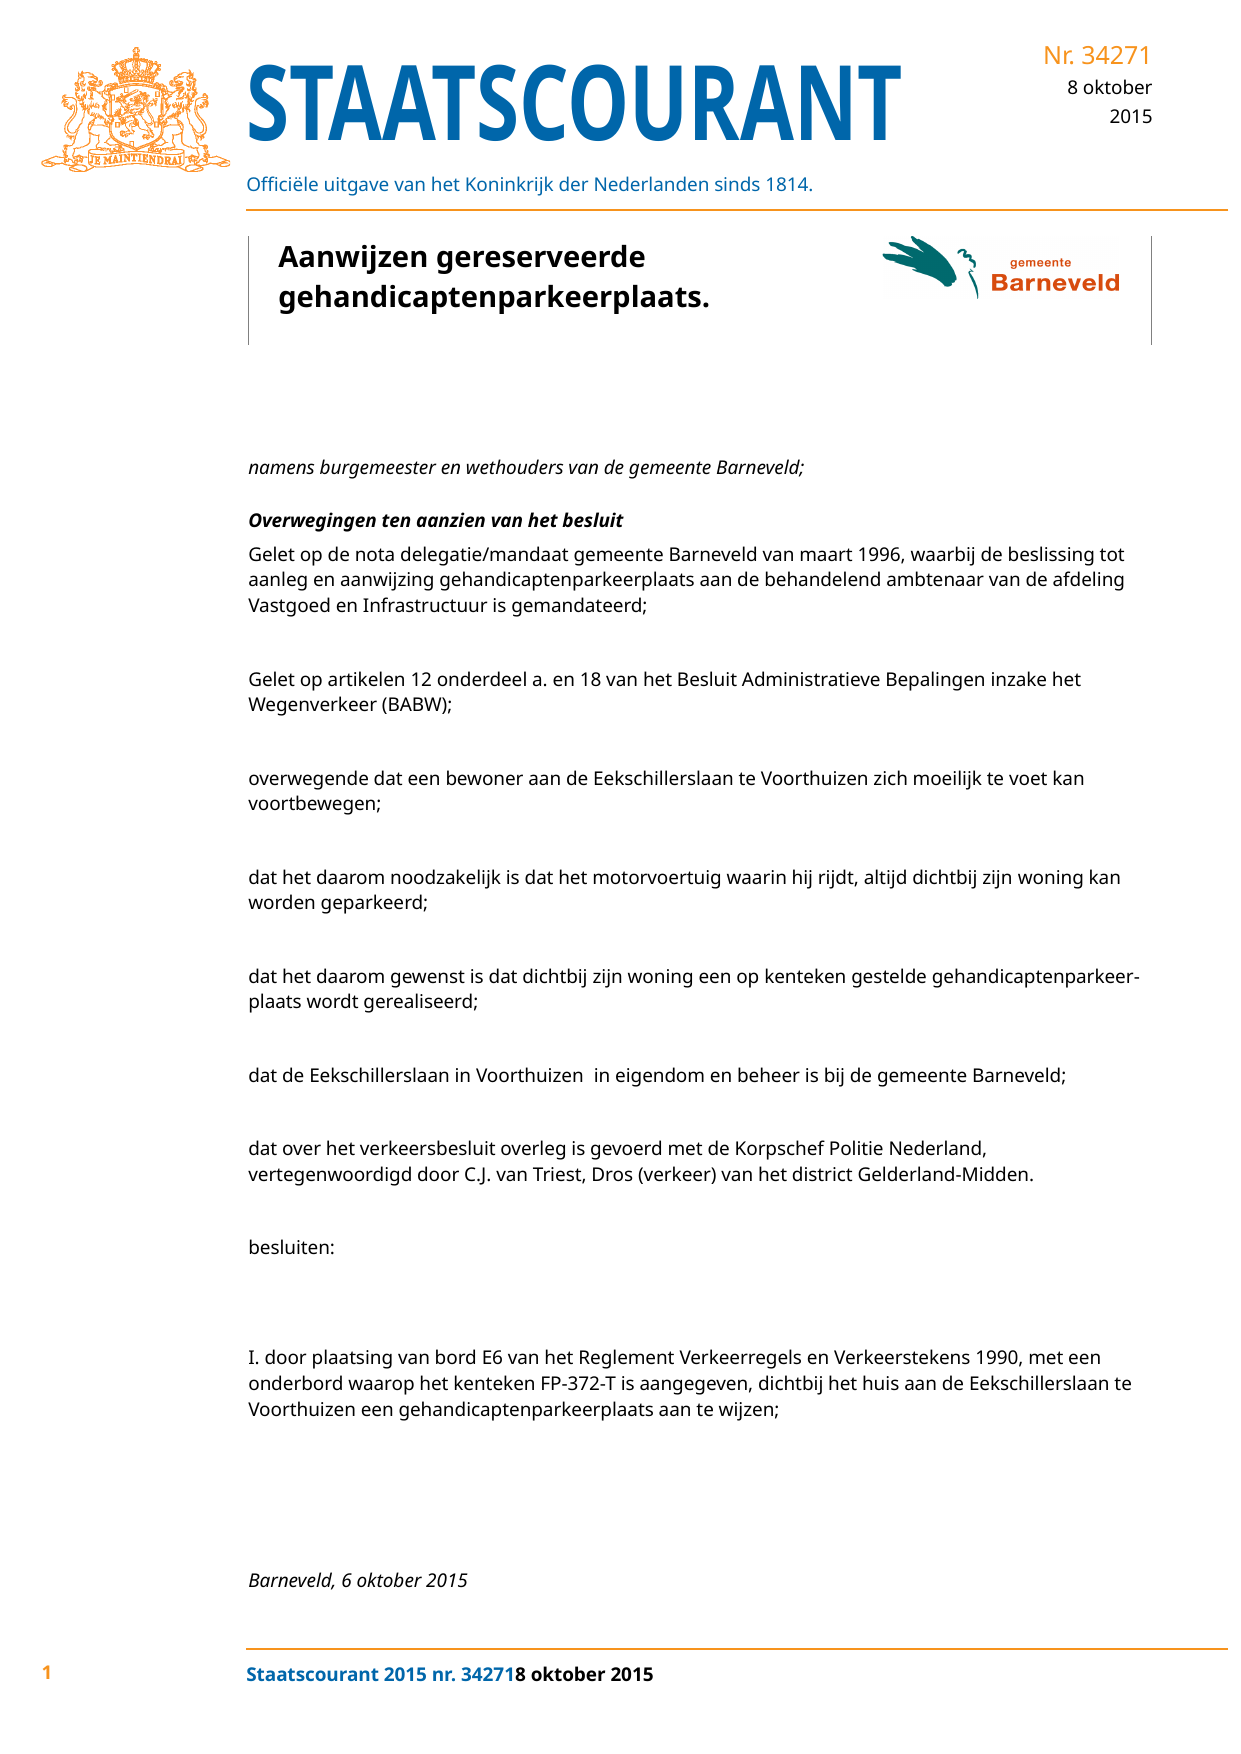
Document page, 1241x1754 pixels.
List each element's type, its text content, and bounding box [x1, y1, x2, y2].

text besluiten: [248, 1234, 1152, 1260]
text Overwegingen ten aanzien van het besluit [248, 507, 1152, 533]
text dat de Eekschillerslaan in Voorthuizen in eigendom en beheer is bij de gemeente Barneveld; [248, 1062, 1152, 1088]
text overwegende dat een bewoner aan de Eekschillerslaan te Voorthuizen zich moeilijk te voet kan voortbewegen; [248, 765, 1152, 816]
table_header [850, 236, 1151, 345]
text Barneveld, 6 oktober 2015 [248, 1568, 1152, 1593]
text Gelet op artikelen 12 onderdeel a. en 18 van het Besluit Administratieve Bepalingen inzake het Wegenverkeer (BABW); [248, 666, 1152, 717]
text Gelet op de nota delegatie/mandaat gemeente Barneveld van maart 1996, waarbij de beslissing tot aanleg en aanwijzing gehandicaptenparkeerplaats aan de behandelend ambtenaar van de afdeling Vastgoed en Infrastructuur is gemandateerd; [248, 541, 1152, 618]
text dat het daarom gewenst is dat dichtbij zijn woning een op kenteken gestelde gehandicaptenparkeer-plaats wordt gerealiseerd; [248, 963, 1152, 1014]
text namens burgemeester en wethouders van de gemeente Barneveld; [248, 454, 1152, 480]
picture [41, 47, 231, 172]
text I. door plaatsing van bord E6 van het Reglement Verkeerregels en Verkeerstekens 1990, met een onderbord waarop het kenteken FP-372-T is aangegeven, dichtbij het huis aan de Eekschillerslaan te Voorthuizen een gehandicaptenparkeerplaats aan te wijzen; [248, 1344, 1152, 1422]
text dat over het verkeersbesluit overleg is gevoerd met de Korpschef Politie Nederland, vertegenwoordigd door C.J. van Triest, Dros (verkeer) van het district Gelderland-Midden. [248, 1135, 1152, 1187]
table_header Aanwijzen gereserveerde gehandicaptenparkeerplaats. [249, 236, 850, 345]
picture [882, 236, 1119, 299]
text dat het daarom noodzakelijk is dat het motorvoertuig waarin hij rijdt, altijd dichtbij zijn woning kan worden geparkeerd; [248, 864, 1152, 915]
